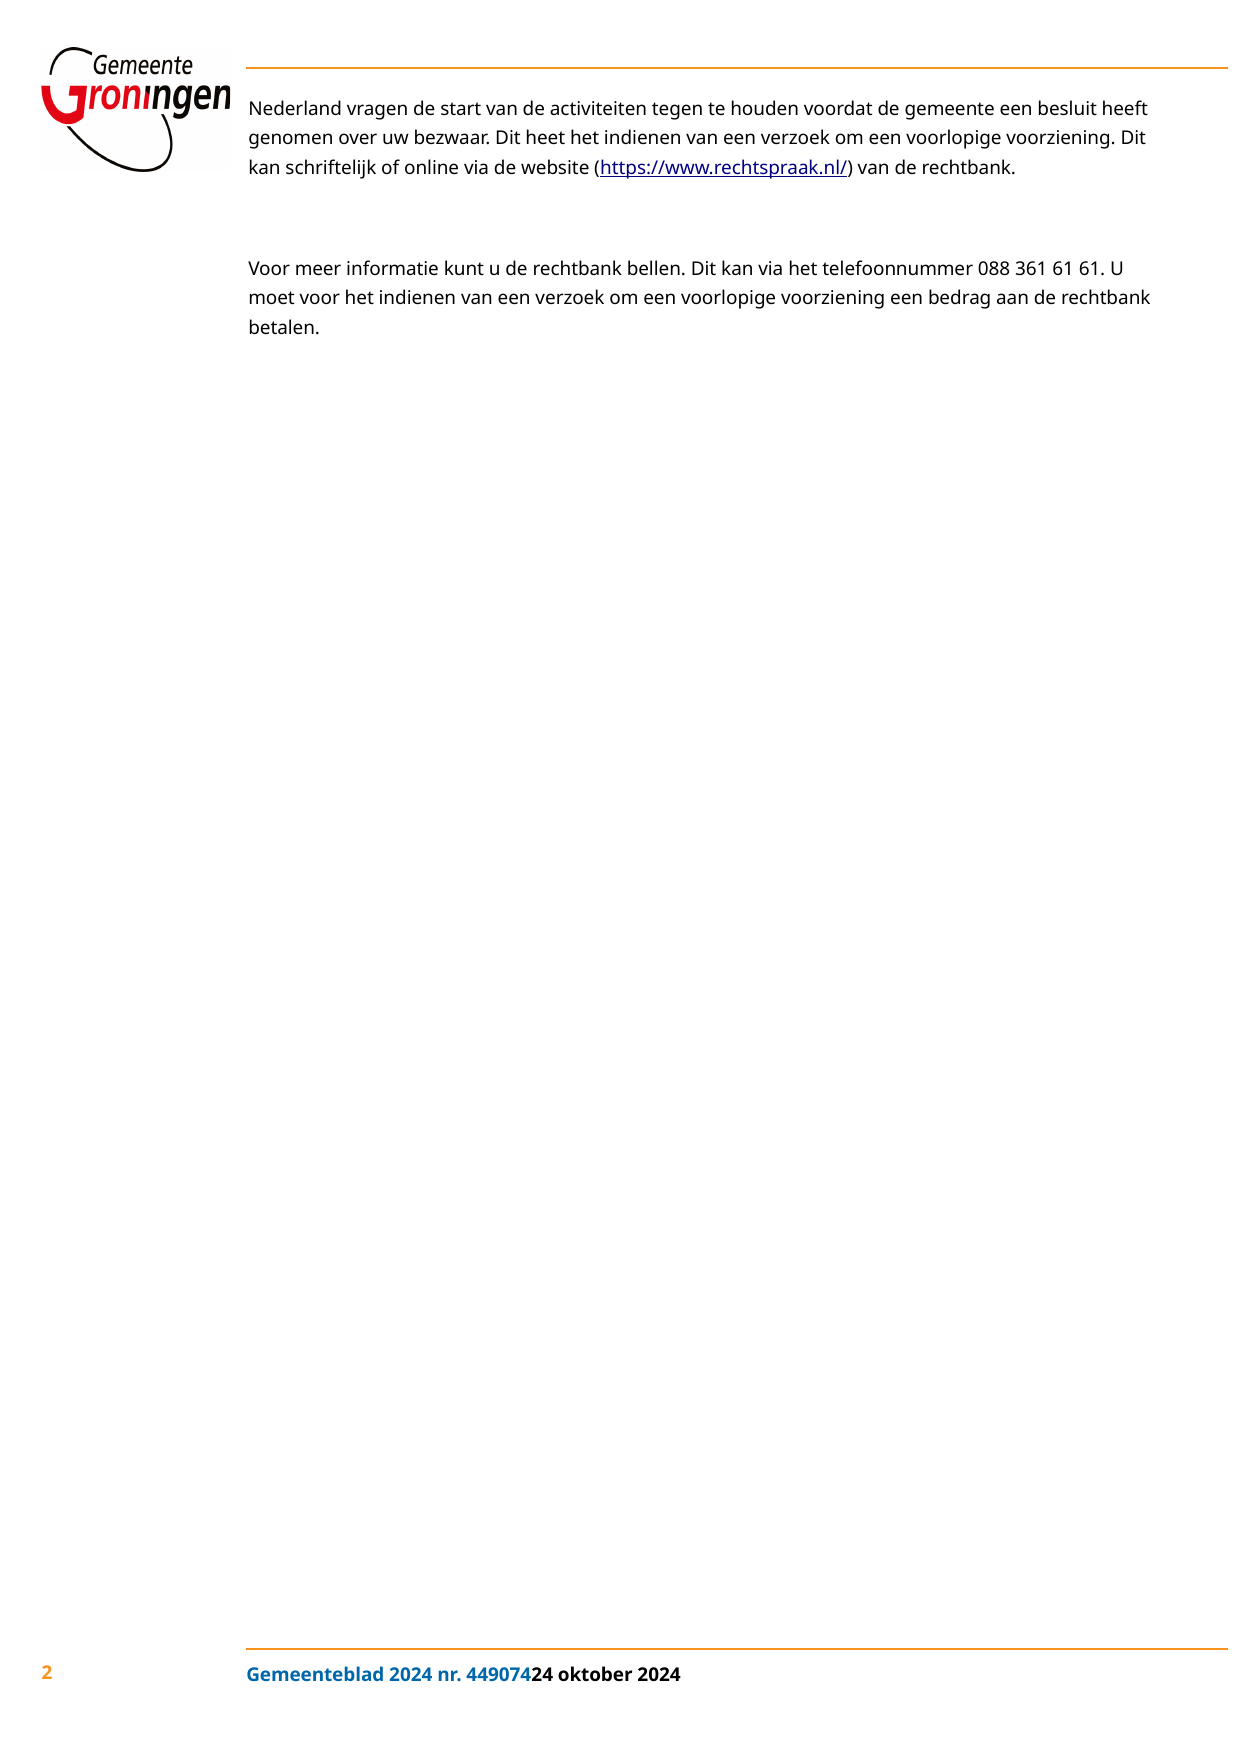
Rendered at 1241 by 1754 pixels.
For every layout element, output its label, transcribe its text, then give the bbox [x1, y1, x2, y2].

text Voor meer informatie kunt u de rechtbank bellen. Dit kan via het telefoonnummer 088 361 61 61. U moet voor het indienen van een verzoek om een voorlopige voorziening een bedrag aan de rechtbank betalen. [248, 255, 1152, 340]
text Nederland vragen de start van de activiteiten tegen te houden voordat de gemeente een besluit heeft genomen over uw bezwaar. Dit heet het indienen van een verzoek om een voorlopige voorziening. Dit kan schriftelijk of online via de website (https://www.rechtspraak.nl/) van de rechtbank. [248, 95, 1152, 180]
picture [41, 47, 231, 172]
